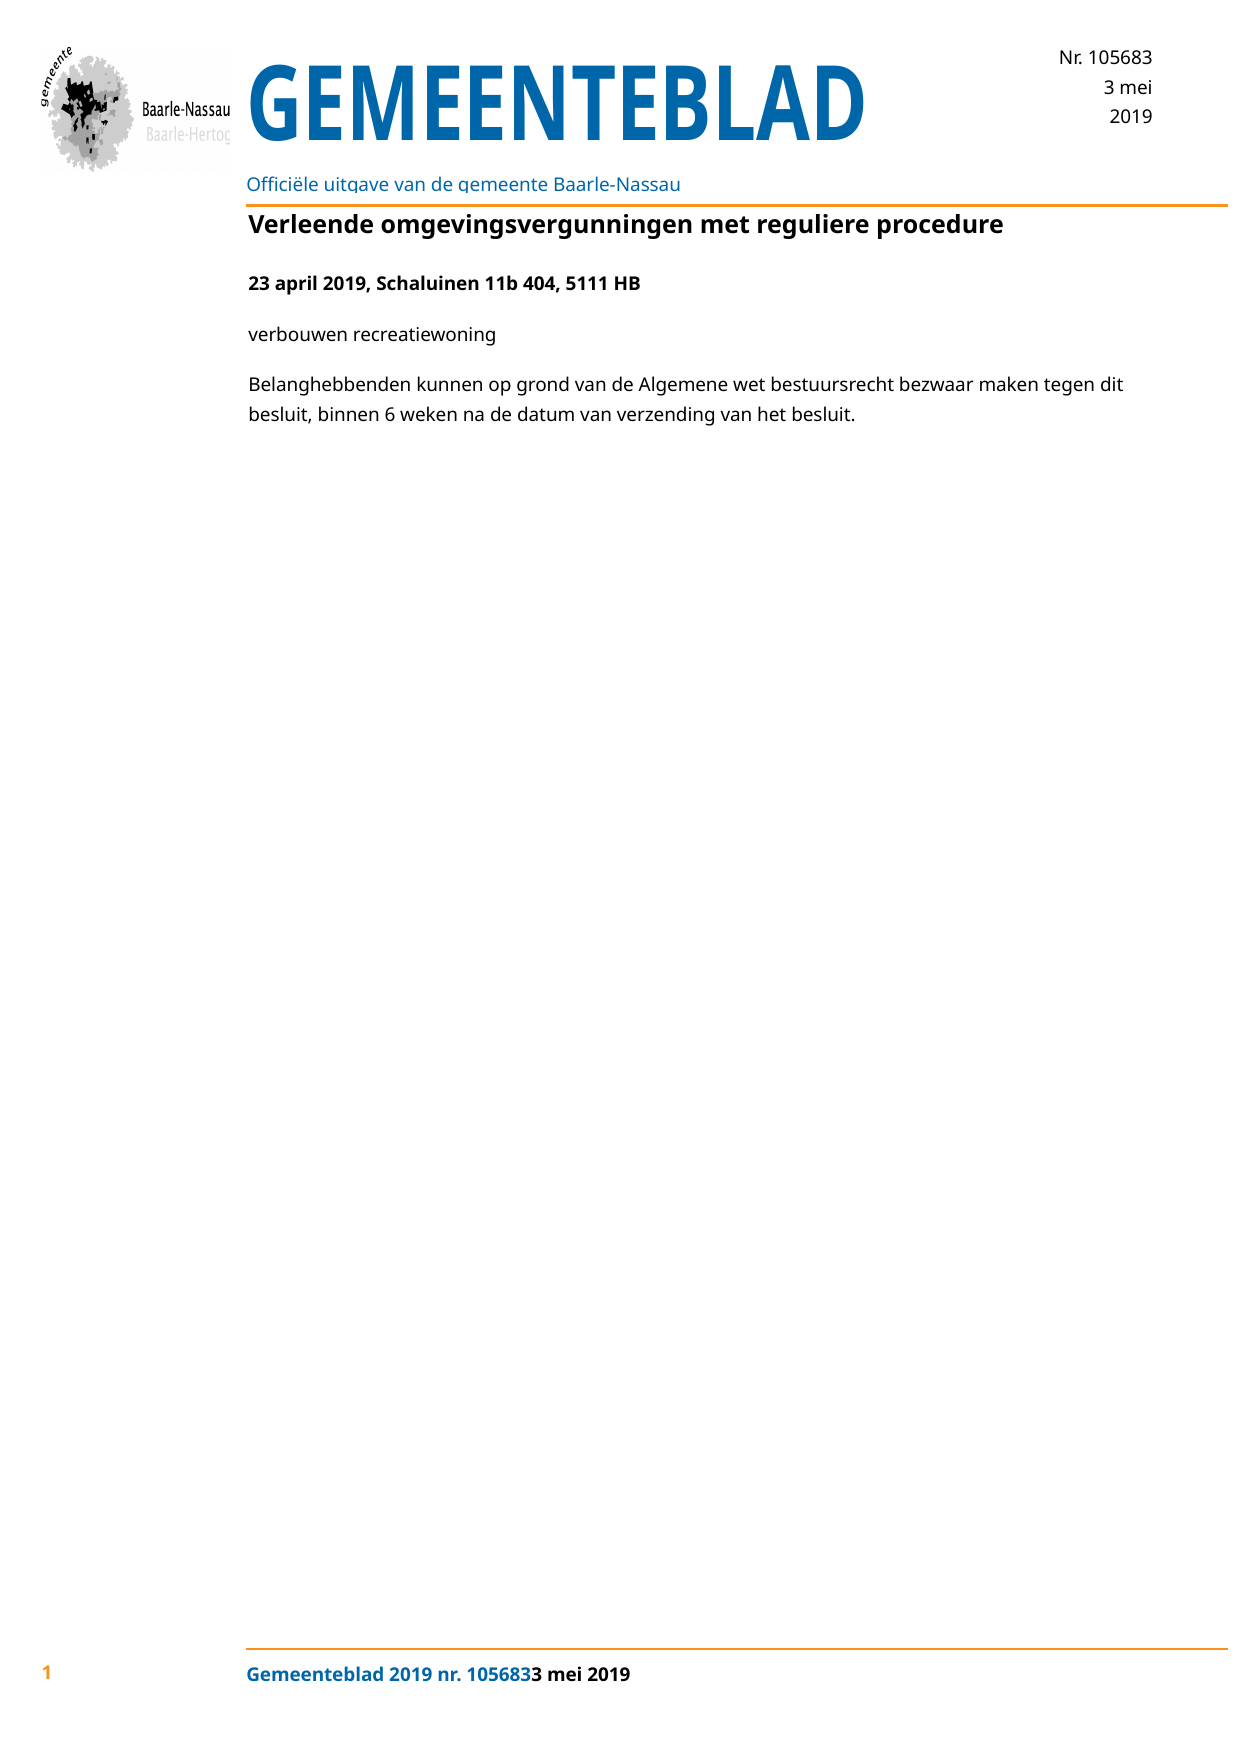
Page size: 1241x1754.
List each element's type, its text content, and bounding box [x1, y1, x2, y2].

text Belanghebbenden kunnen op grond van de Algemene wet bestuursrecht bezwaar maken tegen dit besluit, binnen 6 weken na de datum van verzending van het besluit. [248, 371, 1152, 426]
text Verleende omgevingsvergunningen met reguliere procedure [248, 207, 1152, 241]
text 23 april 2019, Schaluinen 11b 404, 5111 HB [248, 270, 1152, 296]
text verbouwen recreatiewoning [248, 321, 1152, 346]
picture [41, 47, 231, 172]
